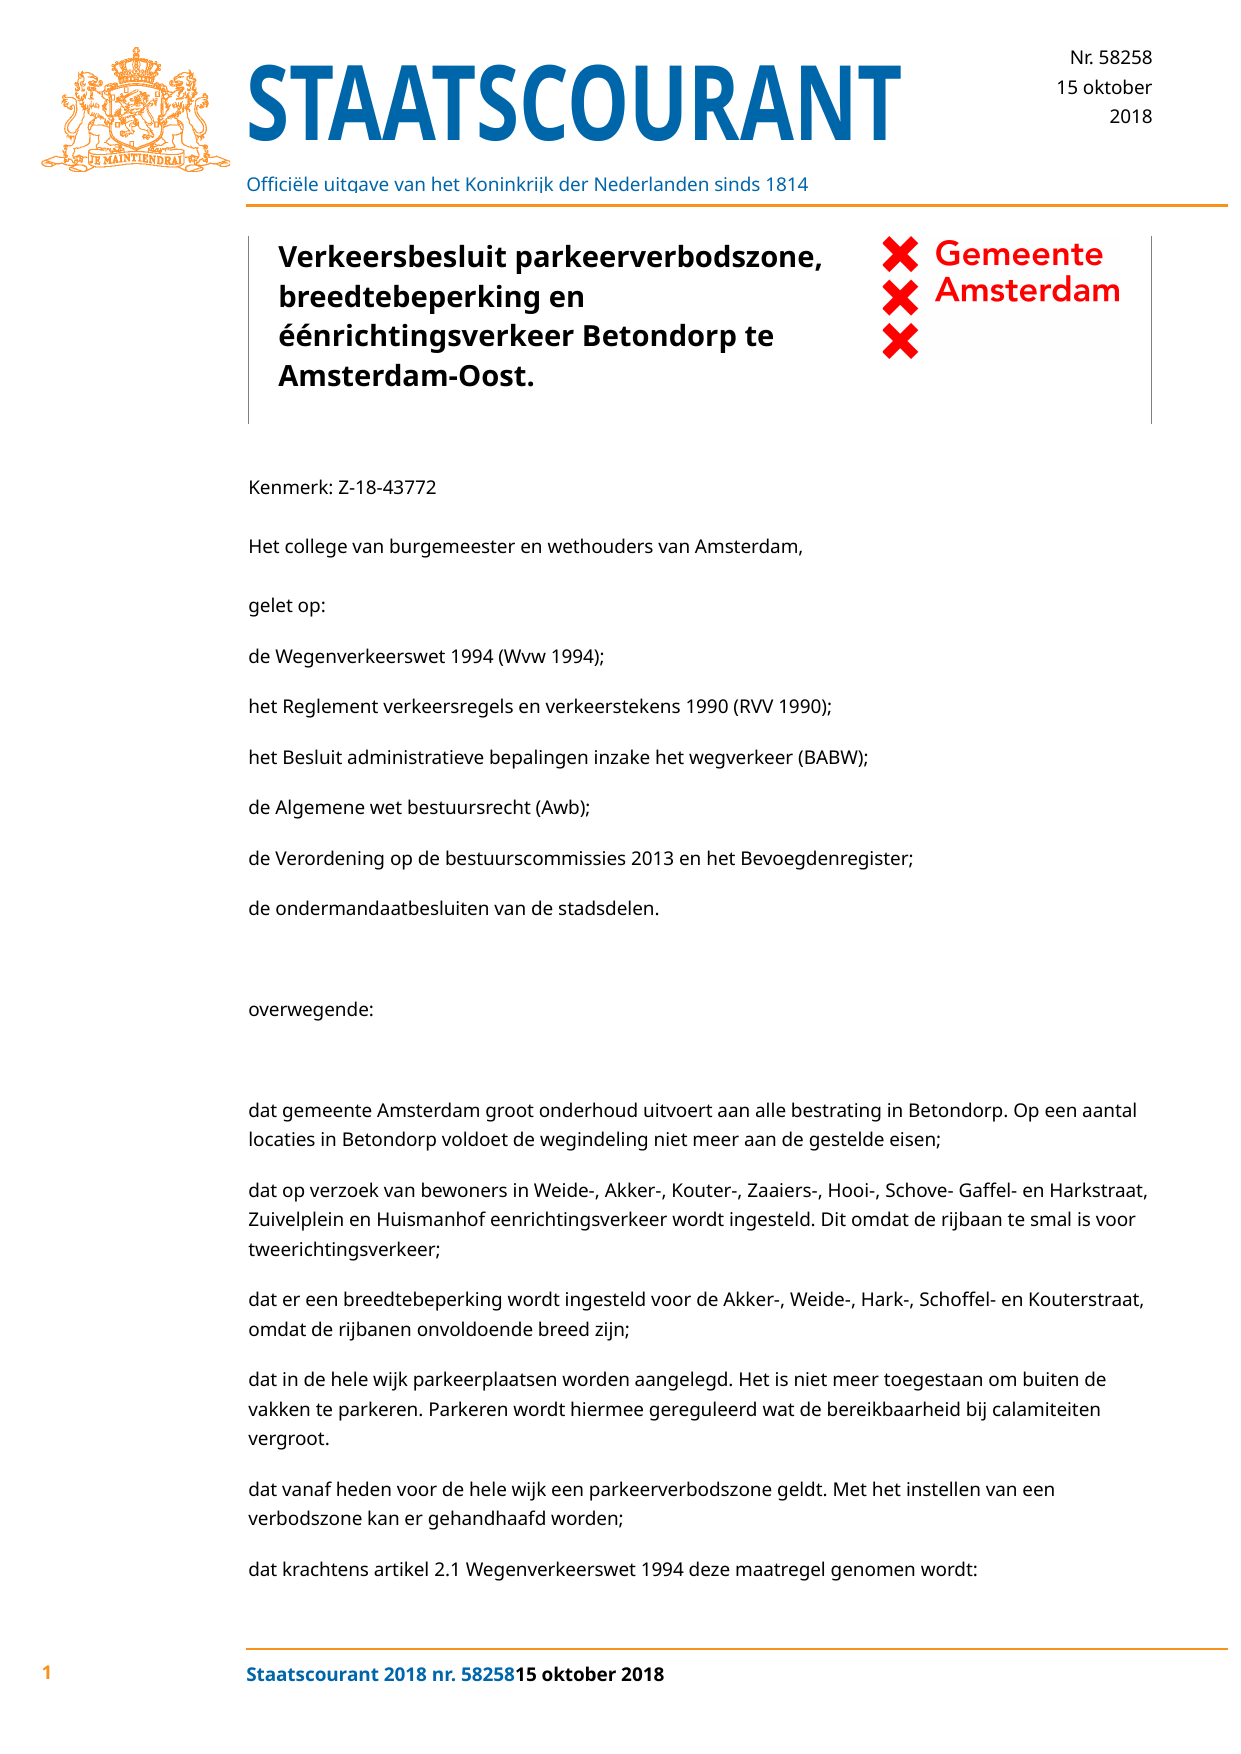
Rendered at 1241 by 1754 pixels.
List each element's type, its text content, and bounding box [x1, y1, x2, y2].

text Kenmerk: Z-18-43772 [248, 474, 1152, 500]
text de Algemene wet bestuursrecht (Awb); [248, 794, 1152, 820]
text het Reglement verkeersregels en verkeerstekens 1990 (RVV 1990); [248, 693, 1152, 719]
text het Besluit administratieve bepalingen inzake het wegverkeer (BABW); [248, 744, 1152, 770]
text gelet op: [248, 593, 1152, 618]
text dat op verzoek van bewoners in Weide-, Akker-, Kouter-, Zaaiers-, Hooi-, Schove- Gaffel- en Harkstraat, Zuivelplein en Huismanhof eenrichtingsverkeer wordt ingesteld. Dit omdat de rijbaan te smal is voor tweerichtingsverkeer; [248, 1177, 1152, 1262]
table_header Verkeersbesluit parkeerverbodszone, breedtebeperking en éénrichtingsverkeer Betondorp te Amsterdam-Oost. [249, 236, 850, 424]
picture [41, 47, 231, 172]
text dat gemeente Amsterdam groot onderhoud uitvoert aan alle bestrating in Betondorp. Op een aantal locaties in Betondorp voldoet de wegindeling niet meer aan de gestelde eisen; [248, 1097, 1152, 1152]
text de Wegenverkeerswet 1994 (Wvw 1994); [248, 643, 1152, 669]
text dat er een breedtebeperking wordt ingesteld voor de Akker-, Weide-, Hark-, Schoffel- en Kouterstraat, omdat de rijbanen onvoldoende breed zijn; [248, 1286, 1152, 1342]
text overwegende: [248, 996, 1152, 1022]
text dat krachtens artikel 2.1 Wegenverkeerswet 1994 deze maatregel genomen wordt: [248, 1556, 1152, 1582]
text Het college van burgemeester en wethouders van Amsterdam, [248, 533, 1152, 559]
text dat in de hele wijk parkeerplaatsen worden aangelegd. Het is niet meer toegestaan om buiten de vakken te parkeren. Parkeren wordt hiermee gereguleerd wat de bereikbaarheid bij calamiteiten vergroot. [248, 1366, 1152, 1451]
table_header [850, 236, 1151, 424]
picture [882, 236, 1119, 359]
text de Verordening op de bestuurscommissies 2013 en het Bevoegdenregister; [248, 845, 1152, 871]
text dat vanaf heden voor de hele wijk een parkeerverbodszone geldt. Met het instellen van een verbodszone kan er gehandhaafd worden; [248, 1476, 1152, 1531]
text de ondermandaatbesluiten van de stadsdelen. [248, 895, 1152, 921]
